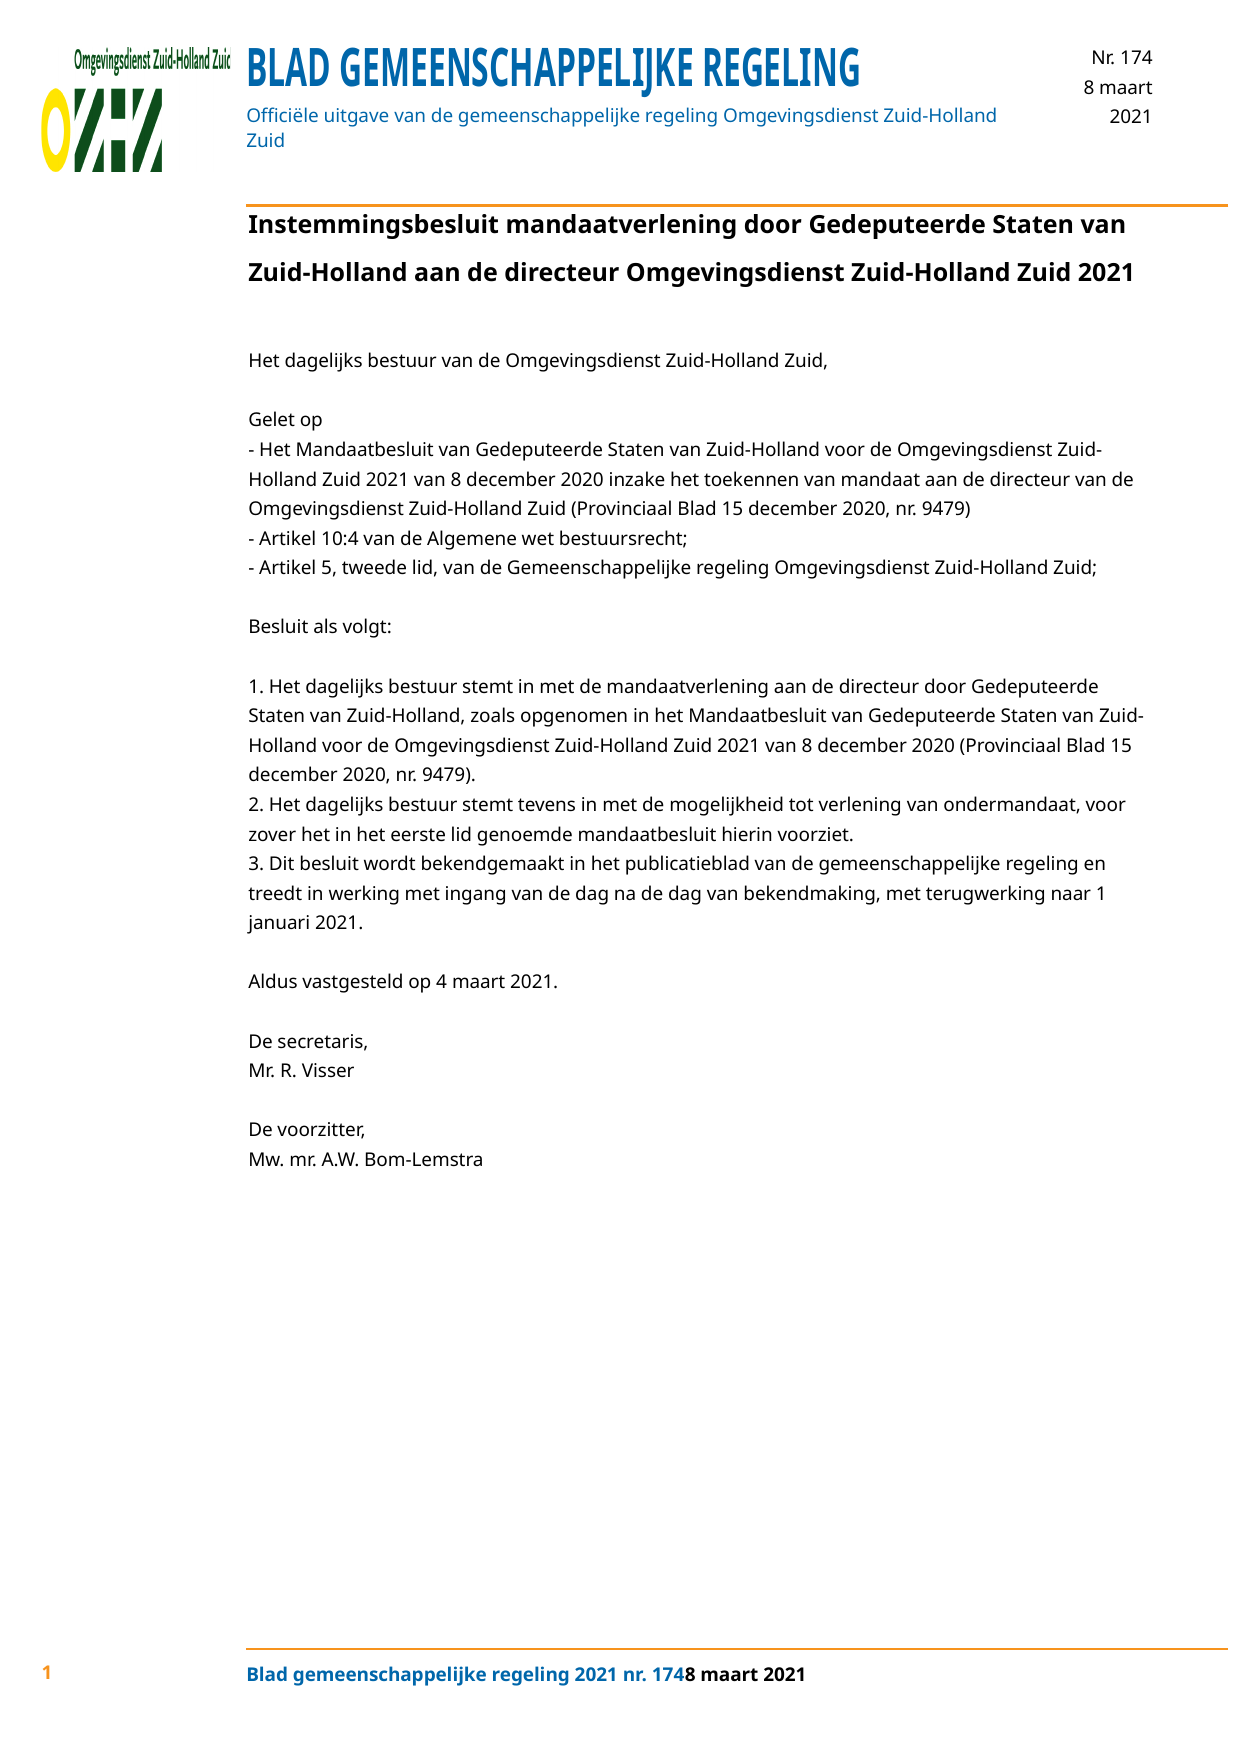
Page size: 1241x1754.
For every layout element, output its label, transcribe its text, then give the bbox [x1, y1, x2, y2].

text 1. Het dagelijks bestuur stemt in met de mandaatverlening aan de directeur door Gedeputeerde Staten van Zuid-Holland, zoals opgenomen in het Mandaatbesluit van Gedeputeerde Staten van Zuid-Holland voor de Omgevingsdienst Zuid-Holland Zuid 2021 van 8 december 2020 (Provinciaal Blad 15 december 2020, nr. 9479). [248, 673, 1152, 787]
text - Artikel 10:4 van de Algemene wet bestuursrecht; [248, 525, 1152, 551]
picture [41, 47, 231, 172]
text - Artikel 5, tweede lid, van de Gemeenschappelijke regeling Omgevingsdienst Zuid-Holland Zuid; [248, 554, 1152, 580]
text Het dagelijks bestuur van de Omgevingsdienst Zuid-Holland Zuid, [248, 347, 1152, 373]
text 2. Het dagelijks bestuur stemt tevens in met de mogelijkheid tot verlening van ondermandaat, voor zover het in het eerste lid genoemde mandaatbesluit hierin voorziet. [248, 791, 1152, 847]
text 3. Dit besluit wordt bekendgemaakt in het publicatieblad van de gemeenschappelijke regeling en treedt in werking met ingang van de dag na de dag van bekendmaking, met terugwerking naar 1 januari 2021. [248, 850, 1152, 935]
text Besluit als volgt: [248, 614, 1152, 639]
text Aldus vastgesteld op 4 maart 2021. [248, 969, 1152, 994]
text Mw. mr. A.W. Bom-Lemstra [248, 1146, 1152, 1172]
text De secretaris, [248, 1028, 1152, 1054]
text - Het Mandaatbesluit van Gedeputeerde Staten van Zuid-Holland voor de Omgevingsdienst Zuid-Holland Zuid 2021 van 8 december 2020 inzake het toekennen van mandaat aan de directeur van de Omgevingsdienst Zuid-Holland Zuid (Provinciaal Blad 15 december 2020, nr. 9479) [248, 436, 1152, 521]
text Gelet op [248, 407, 1152, 432]
text De voorzitter, [248, 1117, 1152, 1142]
text Mr. R. Visser [248, 1057, 1152, 1083]
text Instemmingsbesluit mandaatverlening door Gedeputeerde Staten van Zuid-Holland aan de directeur Omgevingsdienst Zuid-Holland Zuid 2021 [248, 207, 1152, 288]
